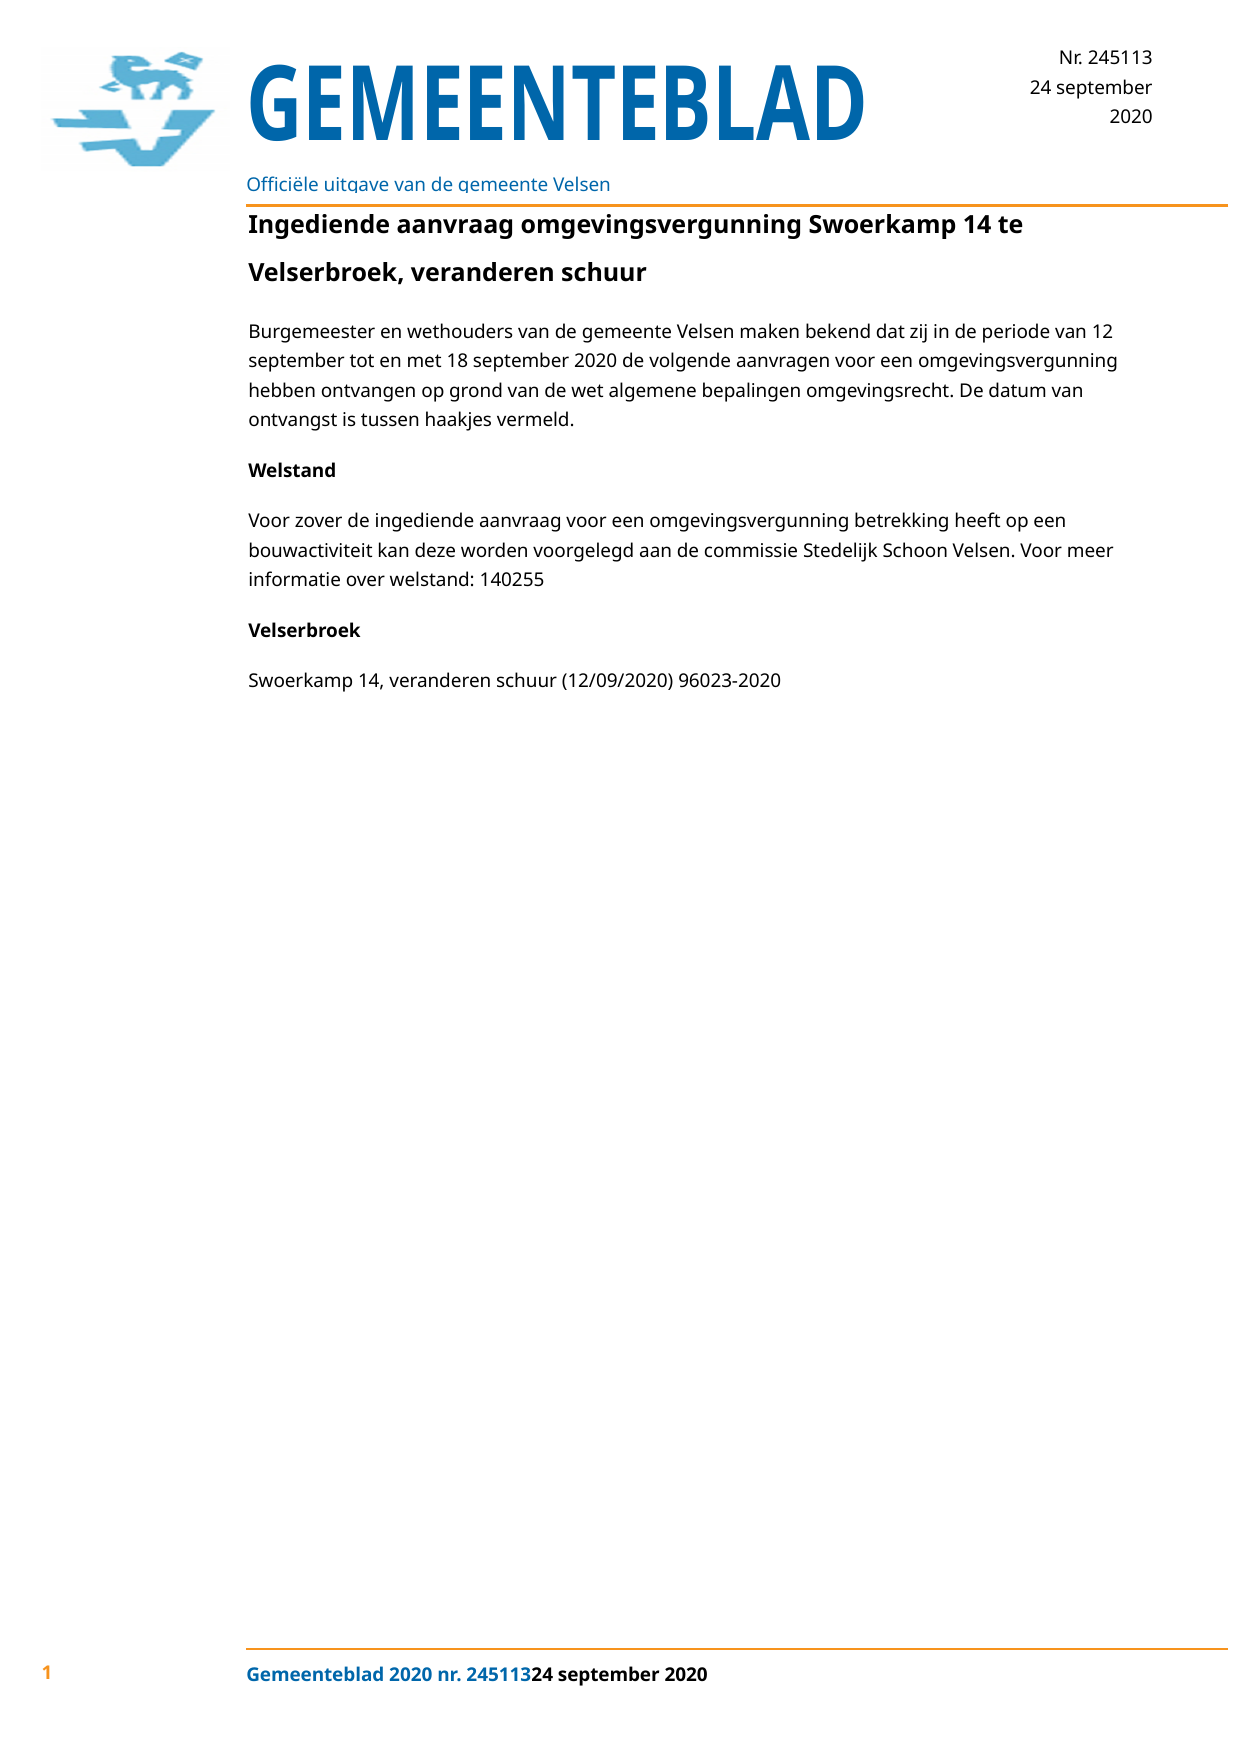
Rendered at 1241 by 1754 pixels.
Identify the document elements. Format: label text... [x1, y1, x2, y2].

text Ingediende aanvraag omgevingsvergunning Swoerkamp 14 te Velserbroek, veranderen schuur [248, 207, 1152, 288]
text Voor zover de ingediende aanvraag voor een omgevingsvergunning betrekking heeft op een bouwactiviteit kan deze worden voorgelegd aan de commissie Stedelijk Schoon Velsen. Voor meer informatie over welstand: 140255 [248, 507, 1152, 592]
text Velserbroek [248, 617, 1152, 643]
text Burgemeester en wethouders van de gemeente Velsen maken bekend dat zij in de periode van 12 september tot en met 18 september 2020 de volgende aanvragen voor een omgevingsvergunning hebben ontvangen op grond van de wet algemene bepalingen omgevingsrecht. De datum van ontvangst is tussen haakjes vermeld. [248, 318, 1152, 432]
picture [41, 47, 231, 172]
text Swoerkamp 14, veranderen schuur (12/09/2020) 96023-2020 [248, 667, 1152, 693]
text Welstand [248, 457, 1152, 483]
